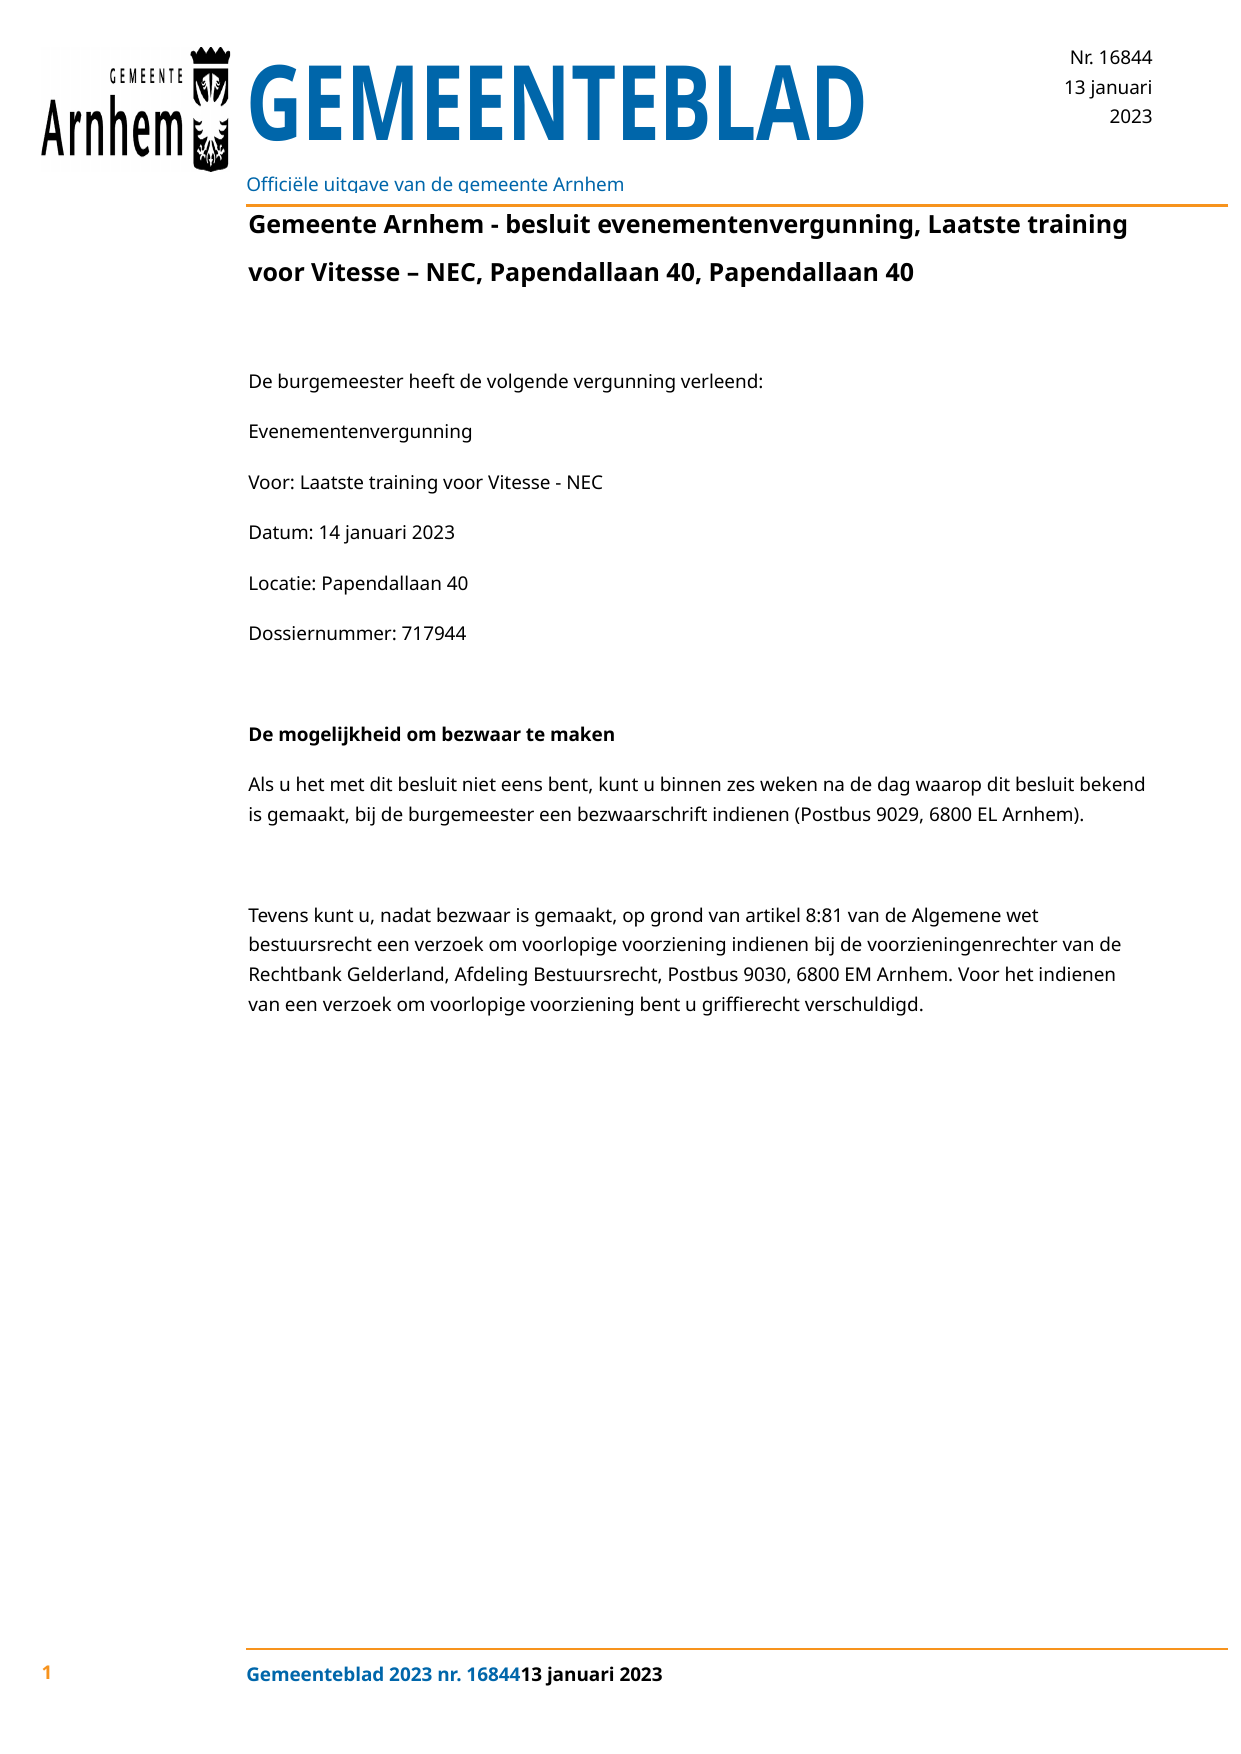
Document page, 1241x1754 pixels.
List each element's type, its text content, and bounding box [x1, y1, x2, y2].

text Voor: Laatste training voor Vitesse - NEC [248, 469, 1152, 495]
text De burgemeester heeft de volgende vergunning verleend: [248, 368, 1152, 394]
text Tevens kunt u, nadat bezwaar is gemaakt, op grond van artikel 8:81 van de Algemene wet bestuursrecht een verzoek om voorlopige voorziening indienen bij de voorzieningenrechter van de Rechtbank Gelderland, Afdeling Bestuursrecht, Postbus 9030, 6800 EM Arnhem. Voor het indienen van een verzoek om voorlopige voorziening bent u griffierecht verschuldigd. [248, 902, 1152, 1017]
text Als u het met dit besluit niet eens bent, kunt u binnen zes weken na de dag waarop dit besluit bekend is gemaakt, bij de burgemeester een bezwaarschrift indienen (Postbus 9029, 6800 EL Arnhem). [248, 772, 1152, 827]
text Locatie: Papendallaan 40 [248, 570, 1152, 596]
text Evenementenvergunning [248, 419, 1152, 444]
text Gemeente Arnhem - besluit evenementenvergunning, Laatste training voor Vitesse – NEC, Papendallaan 40, Papendallaan 40 [248, 207, 1152, 288]
text Dossiernummer: 717944 [248, 620, 1152, 646]
text De mogelijkheid om bezwaar te maken [248, 721, 1152, 747]
text Datum: 14 januari 2023 [248, 519, 1152, 545]
picture [41, 47, 231, 172]
